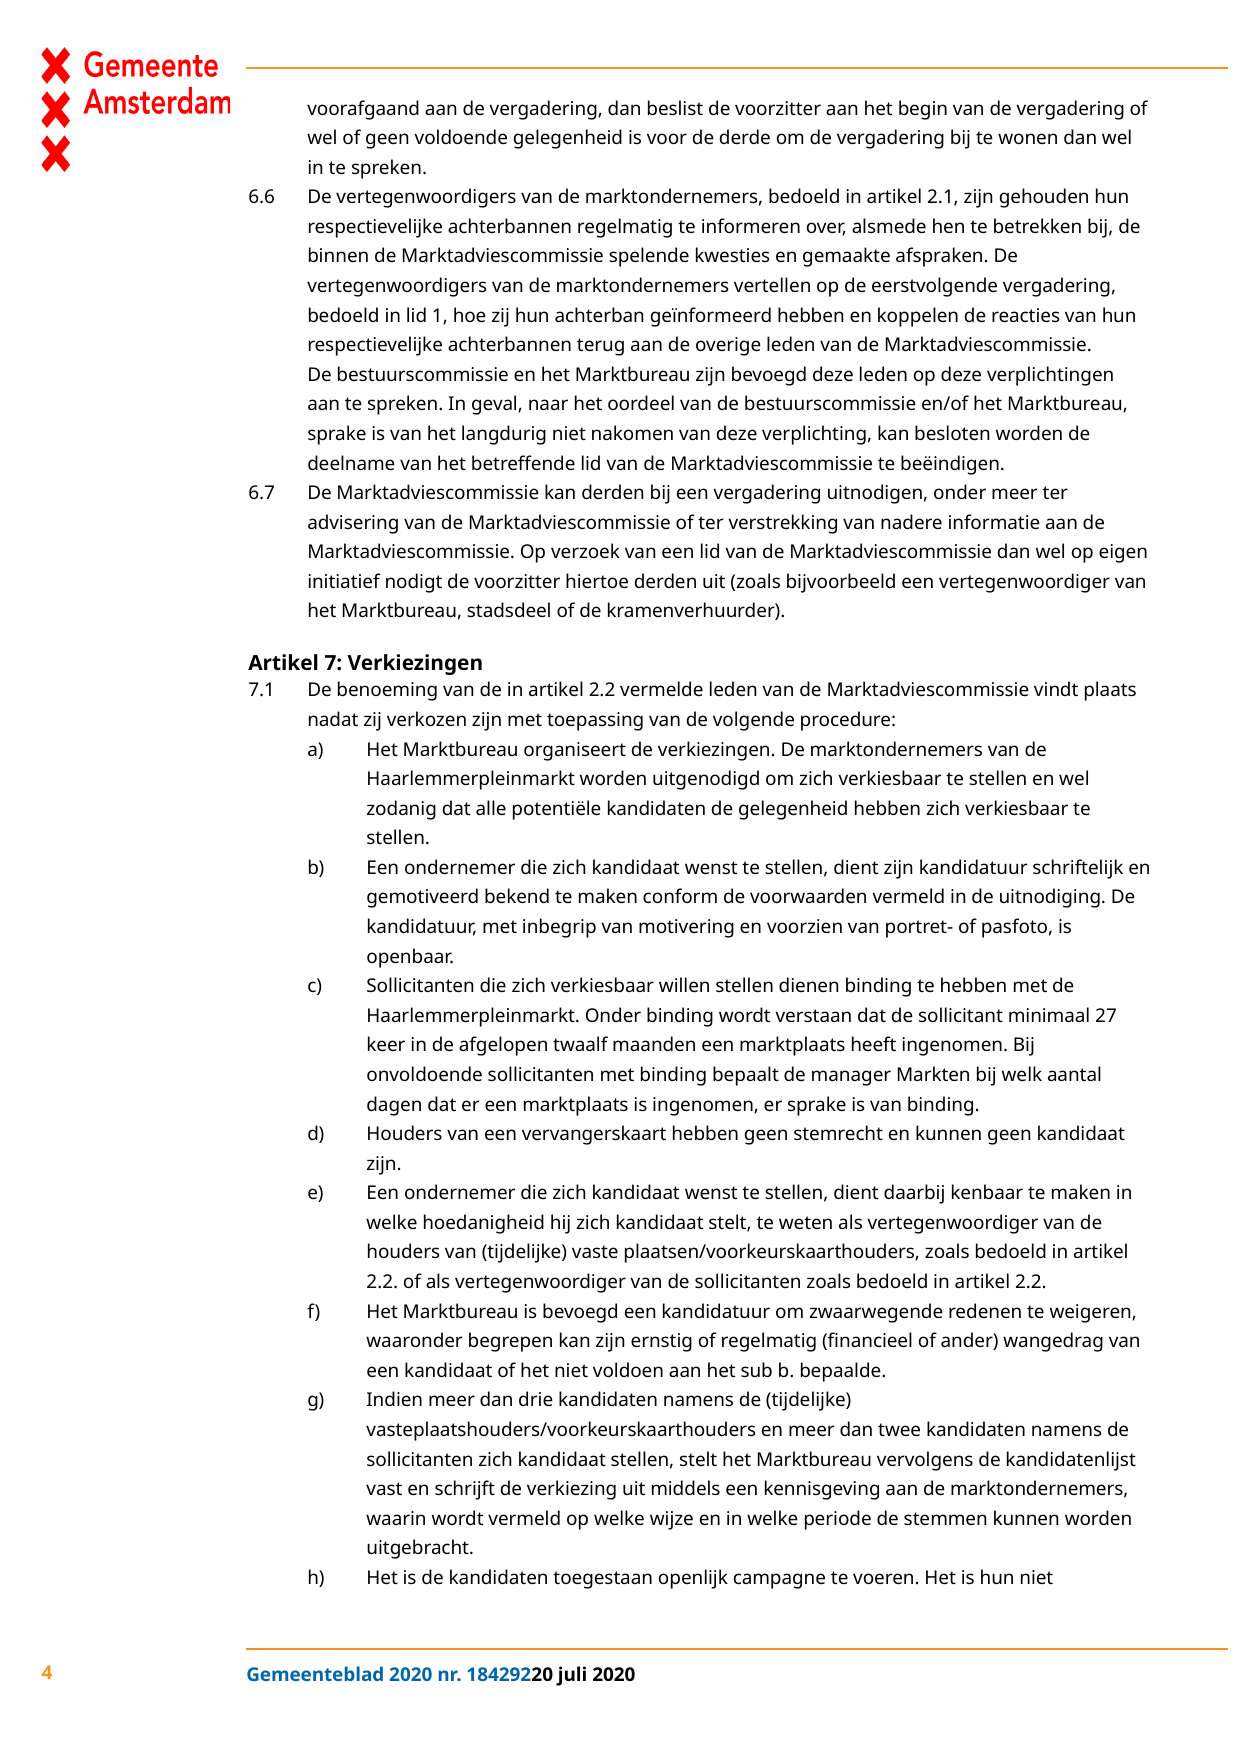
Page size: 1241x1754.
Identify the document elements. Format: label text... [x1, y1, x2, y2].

list Het Marktbureau organiseert de verkiezingen. De marktondernemers van de Haarlemmerpleinmarkt worden uitgenodigd om zich verkiesbaar te stellen en wel zodanig dat alle potentiële kandidaten de gelegenheid hebben zich verkiesbaar te stellen. [307, 736, 1152, 850]
list voorafgaand aan de vergadering, dan beslist de voorzitter aan het begin van de vergadering of wel of geen voldoende gelegenheid is voor de derde om de vergadering bij te wonen dan wel in te spreken. [248, 95, 1152, 180]
list De vertegenwoordigers van de marktondernemers, bedoeld in artikel 2.1, zijn gehouden hun respectievelijke achterbannen regelmatig te informeren over, alsmede hen te betrekken bij, de binnen de Marktadviescommissie spelende kwesties en gemaakte afspraken. De vertegenwoordigers van de marktondernemers vertellen op de eerstvolgende vergadering, bedoeld in lid 1, hoe zij hun achterban geïnformeerd hebben en koppelen de reacties van hun respectievelijke achterbannen terug aan de overige leden van de Marktadviescommissie. [248, 183, 1152, 357]
list Een ondernemer die zich kandidaat wenst te stellen, dient zijn kandidatuur schriftelijk en gemotiveerd bekend te maken conform de voorwaarden vermeld in de uitnodiging. De kandidatuur, met inbegrip van motivering en voorzien van portret- of pasfoto, is openbaar. [307, 854, 1152, 968]
list Houders van een vervangerskaart hebben geen stemrecht en kunnen geen kandidaat zijn. [307, 1120, 1152, 1176]
list Het Marktbureau is bevoegd een kandidatuur om zwaarwegende redenen te weigeren, waaronder begrepen kan zijn ernstig of regelmatig (financieel of ander) wangedrag van een kandidaat of het niet voldoen aan het sub b. bepaalde. [307, 1298, 1152, 1383]
list De benoeming van de in artikel 2.2 vermelde leden van de Marktadviescommissie vindt plaats nadat zij verkozen zijn met toepassing van de volgende procedure: [248, 677, 1152, 732]
picture [41, 47, 231, 172]
list Het is de kandidaten toegestaan openlijk campagne te voeren. Het is hun niet [307, 1564, 1152, 1590]
text Artikel 7: Verkiezingen [248, 648, 1152, 677]
list Sollicitanten die zich verkiesbaar willen stellen dienen binding te hebben met de Haarlemmerpleinmarkt. Onder binding wordt verstaan dat de sollicitant minimaal 27 keer in de afgelopen twaalf maanden een marktplaats heeft ingenomen. Bij onvoldoende sollicitanten met binding bepaalt de manager Markten bij welk aantal dagen dat er een marktplaats is ingenomen, er sprake is van binding. [307, 972, 1152, 1116]
list De bestuurscommissie en het Marktbureau zijn bevoegd deze leden op deze verplichtingen aan te spreken. In geval, naar het oordeel van de bestuurscommissie en/of het Marktbureau, sprake is van het langdurig niet nakomen van deze verplichting, kan besloten worden de deelname van het betreffende lid van de Marktadviescommissie te beëindigen. [248, 361, 1152, 476]
list De Marktadviescommissie kan derden bij een vergadering uitnodigen, onder meer ter advisering van de Marktadviescommissie of ter verstrekking van nadere informatie aan de Marktadviescommissie. Op verzoek van een lid van de Marktadviescommissie dan wel op eigen initiatief nodigt de voorzitter hiertoe derden uit (zoals bijvoorbeeld een vertegenwoordiger van het Marktbureau, stadsdeel of de kramenverhuurder). [248, 479, 1152, 623]
list Een ondernemer die zich kandidaat wenst te stellen, dient daarbij kenbaar te maken in welke hoedanigheid hij zich kandidaat stelt, te weten als vertegenwoordiger van de houders van (tijdelijke) vaste plaatsen/voorkeurskaarthouders, zoals bedoeld in artikel 2.2. of als vertegenwoordiger van de sollicitanten zoals bedoeld in artikel 2.2. [307, 1179, 1152, 1294]
list Indien meer dan drie kandidaten namens de (tijdelijke) vasteplaatshouders/voorkeurskaarthouders en meer dan twee kandidaten namens de sollicitanten zich kandidaat stellen, stelt het Marktbureau vervolgens de kandidatenlijst vast en schrijft de verkiezing uit middels een kennisgeving aan de marktondernemers, waarin wordt vermeld op welke wijze en in welke periode de stemmen kunnen worden uitgebracht. [307, 1387, 1152, 1560]
